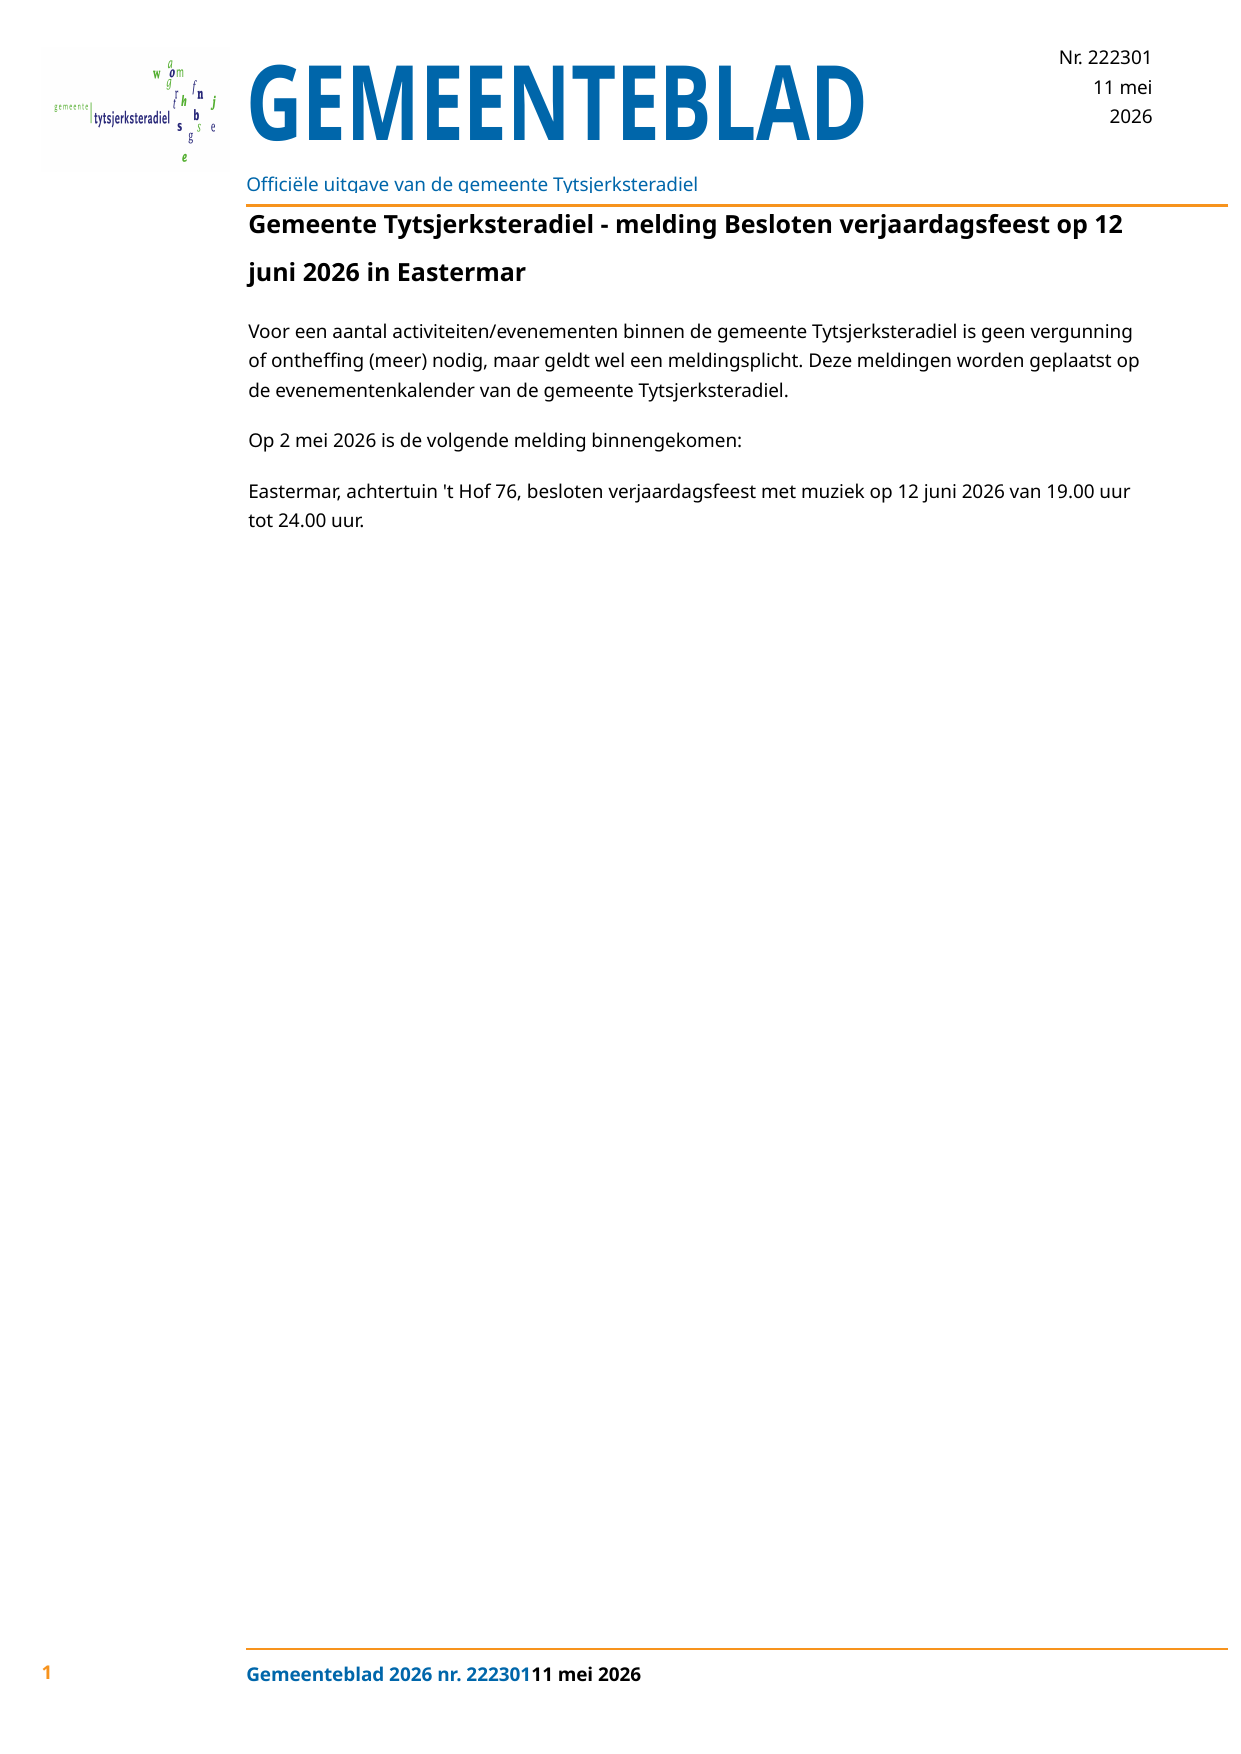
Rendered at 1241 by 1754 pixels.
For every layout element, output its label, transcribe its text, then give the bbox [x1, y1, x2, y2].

text Voor een aantal activiteiten/evenementen binnen de gemeente Tytsjerksteradiel is geen vergunning of ontheffing (meer) nodig, maar geldt wel een meldingsplicht. Deze meldingen worden geplaatst op de evenementenkalender van de gemeente Tytsjerksteradiel. [248, 318, 1152, 403]
picture [41, 47, 231, 172]
text Eastermar, achtertuin 't Hof 76, besloten verjaardagsfeest met muziek op 12 juni 2026 van 19.00 uur tot 24.00 uur. [248, 478, 1152, 533]
text Op 2 mei 2026 is de volgende melding binnengekomen: [248, 427, 1152, 453]
text Gemeente Tytsjerksteradiel - melding Besloten verjaardagsfeest op 12 juni 2026 in Eastermar [248, 207, 1152, 288]
